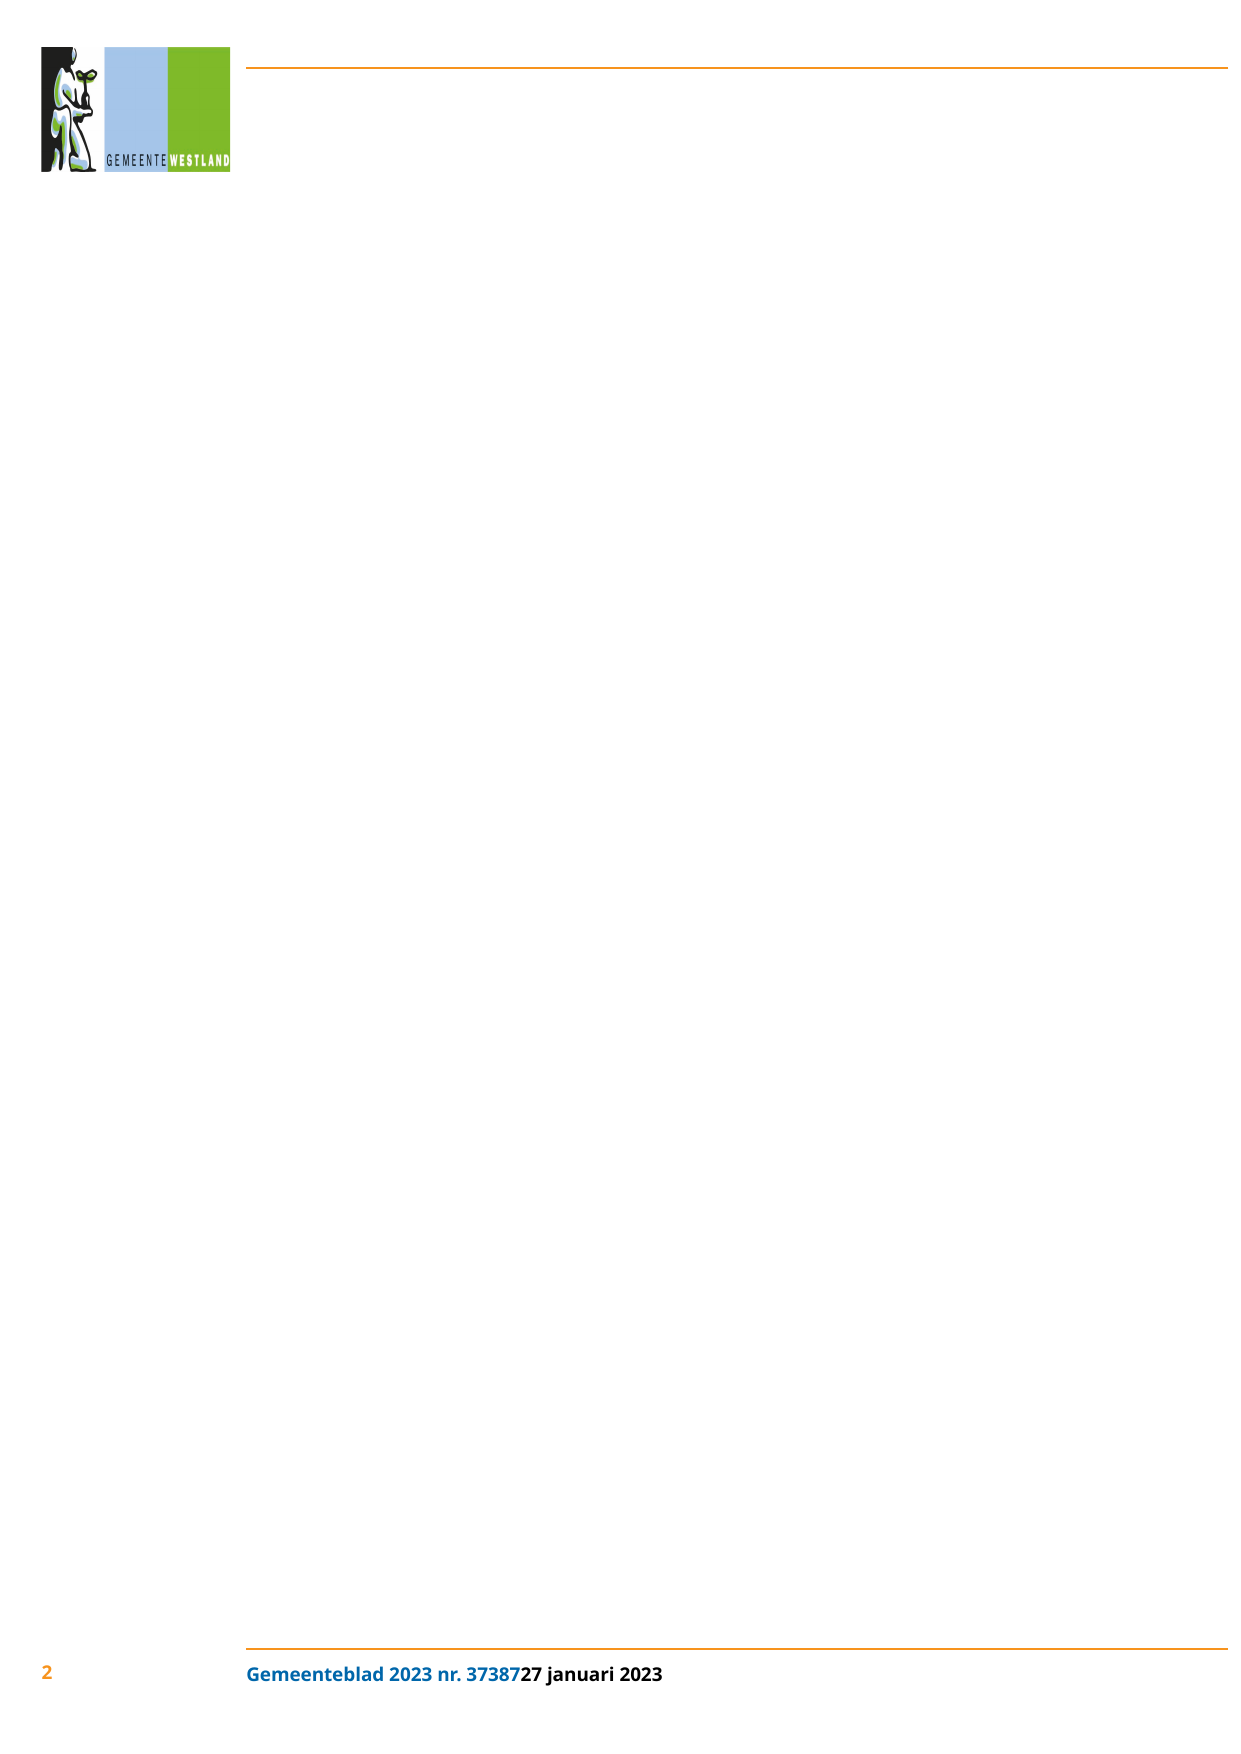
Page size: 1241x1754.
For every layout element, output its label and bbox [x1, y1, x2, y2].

picture [41, 47, 231, 172]
